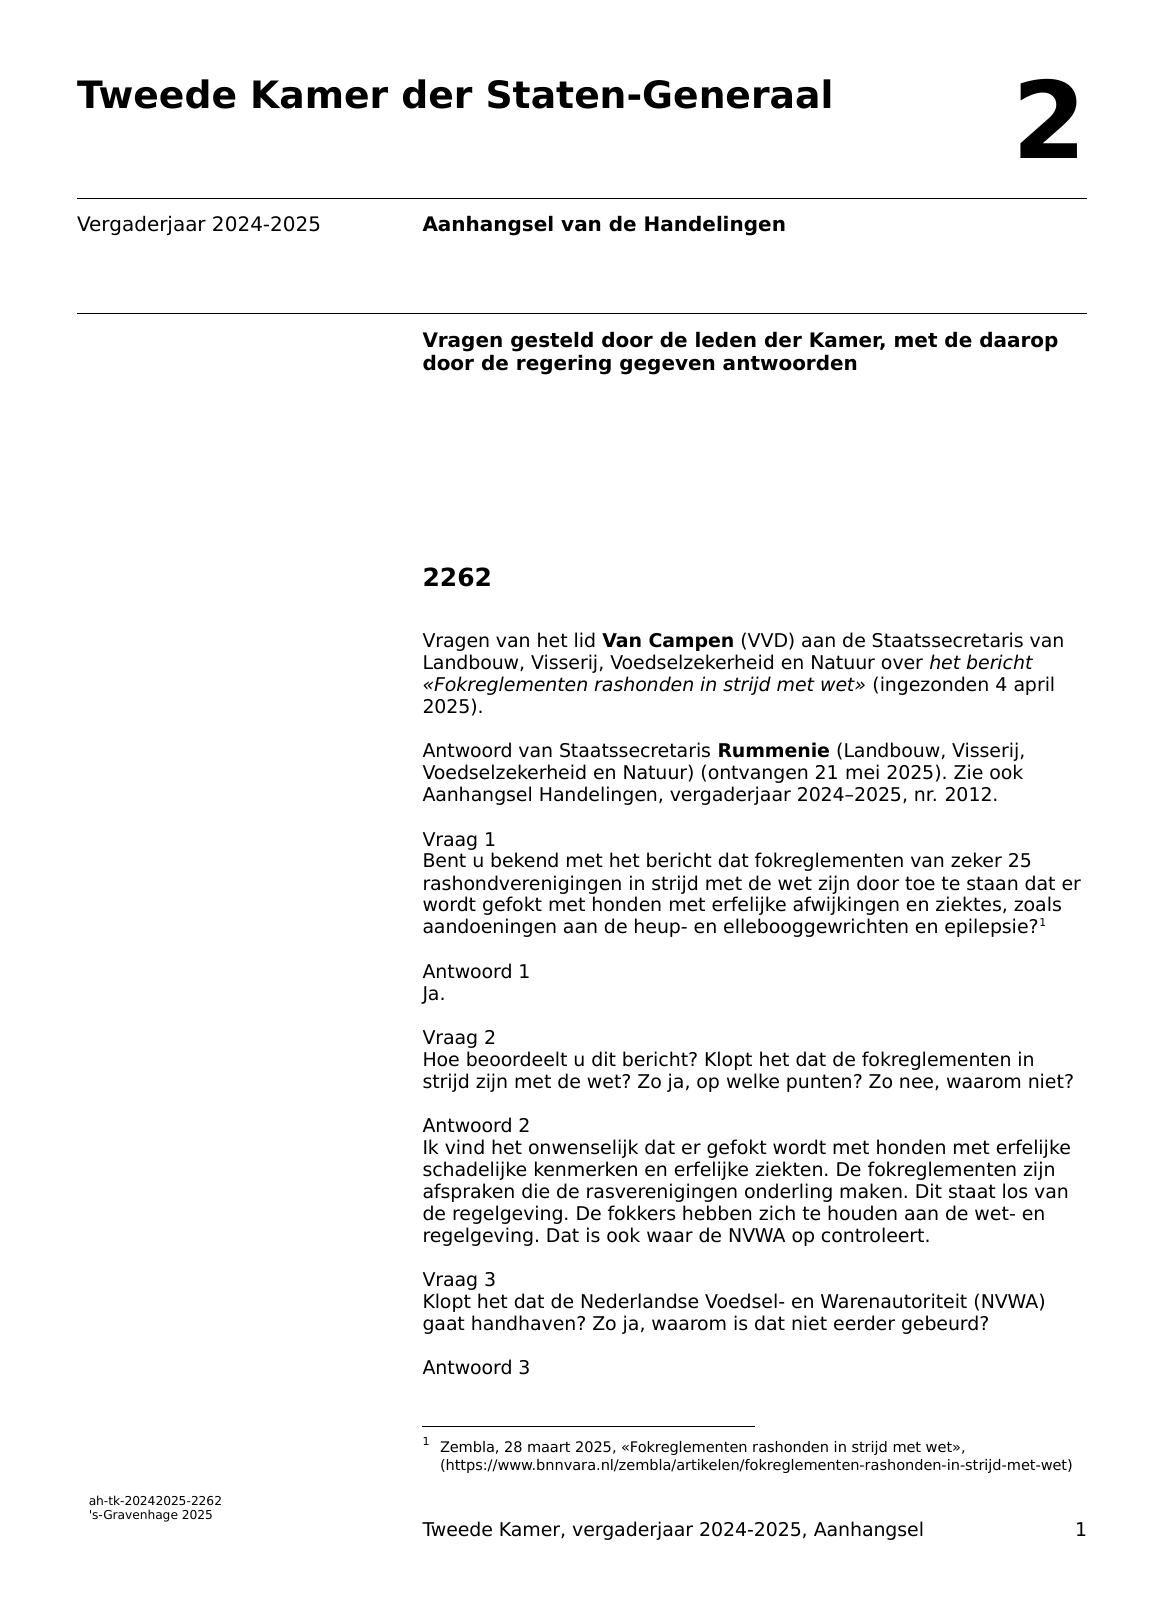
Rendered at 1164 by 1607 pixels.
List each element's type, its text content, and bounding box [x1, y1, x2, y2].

text Zembla, 28 maart 2025, «Fokreglementen rashonden in strijd met wet», (https://www.bnnvara.nl/zembla/artikelen/fokreglementen-rashonden-in-strijd-met-wet) [422, 1435, 1087, 1474]
text Ja. [422, 982, 1087, 1004]
text Vragen van het lid Van Campen (VVD) aan de Staatssecretaris van Landbouw, Visserij, Voedselzekerheid en Natuur over het bericht «Fokreglementen rashonden in strijd met wet» (ingezonden 4 april 2025). [422, 630, 1087, 718]
text Ik vind het onwenselijk dat er gefokt wordt met honden met erfelijke schadelijke kenmerken en erfelijke ziekten. De fokreglementen zijn afspraken die de rasverenigingen onderling maken. Dit staat los van de regelgeving. De fokkers hebben zich te houden aan de wet- en regelgeving. Dat is ook waar de NVWA op controleert. [422, 1137, 1087, 1247]
text Bent u bekend met het bericht dat fokreglementen van zeker 25 rashondverenigingen in strijd met de wet zijn door toe te staan dat er wordt gefokt met honden met erfelijke afwijkingen en ziektes, zoals aandoeningen aan de heup- en ellebooggewrichten en epilepsie? [422, 850, 1087, 938]
text Vraag 2 [422, 1027, 1087, 1049]
text Antwoord 2 [422, 1115, 1087, 1137]
text 2262 [422, 563, 1087, 592]
text Vraag 1 [422, 828, 1087, 850]
table_header Tweede Kamer der Staten-Generaal [77, 59, 886, 198]
text 's-Gravenhage 2025 [88, 1508, 323, 1522]
table_cell Vragen gesteld door de leden der Kamer, met de daarop door de regering gegeven antwoorden [422, 314, 1087, 375]
text Antwoord van Staatssecretaris Rummenie (Landbouw, Visserij, Voedselzekerheid en Natuur) (ontvangen 21 mei 2025). Zie ook Aanhangsel Handelingen, vergaderjaar 2024–2025, nr. 2012. [422, 740, 1087, 806]
table_cell Vergaderjaar 2024-2025 [77, 199, 422, 313]
text Vraag 3 [422, 1269, 1087, 1291]
table_cell [77, 314, 422, 375]
table_header 2 [886, 59, 1087, 198]
text Antwoord 3 [422, 1357, 1087, 1379]
text ah-tk-20242025-2262 [88, 1494, 323, 1508]
text Klopt het dat de Nederlandse Voedsel- en Warenautoriteit (NVWA) gaat handhaven? Zo ja, waarom is dat niet eerder gebeurd? [422, 1291, 1087, 1335]
text Hoe beoordeelt u dit bericht? Klopt het dat de fokreglementen in strijd zijn met de wet? Zo ja, op welke punten? Zo nee, waarom niet? [422, 1049, 1087, 1093]
text Antwoord 1 [422, 961, 1087, 982]
table_cell Aanhangsel van de Handelingen [422, 199, 1087, 313]
